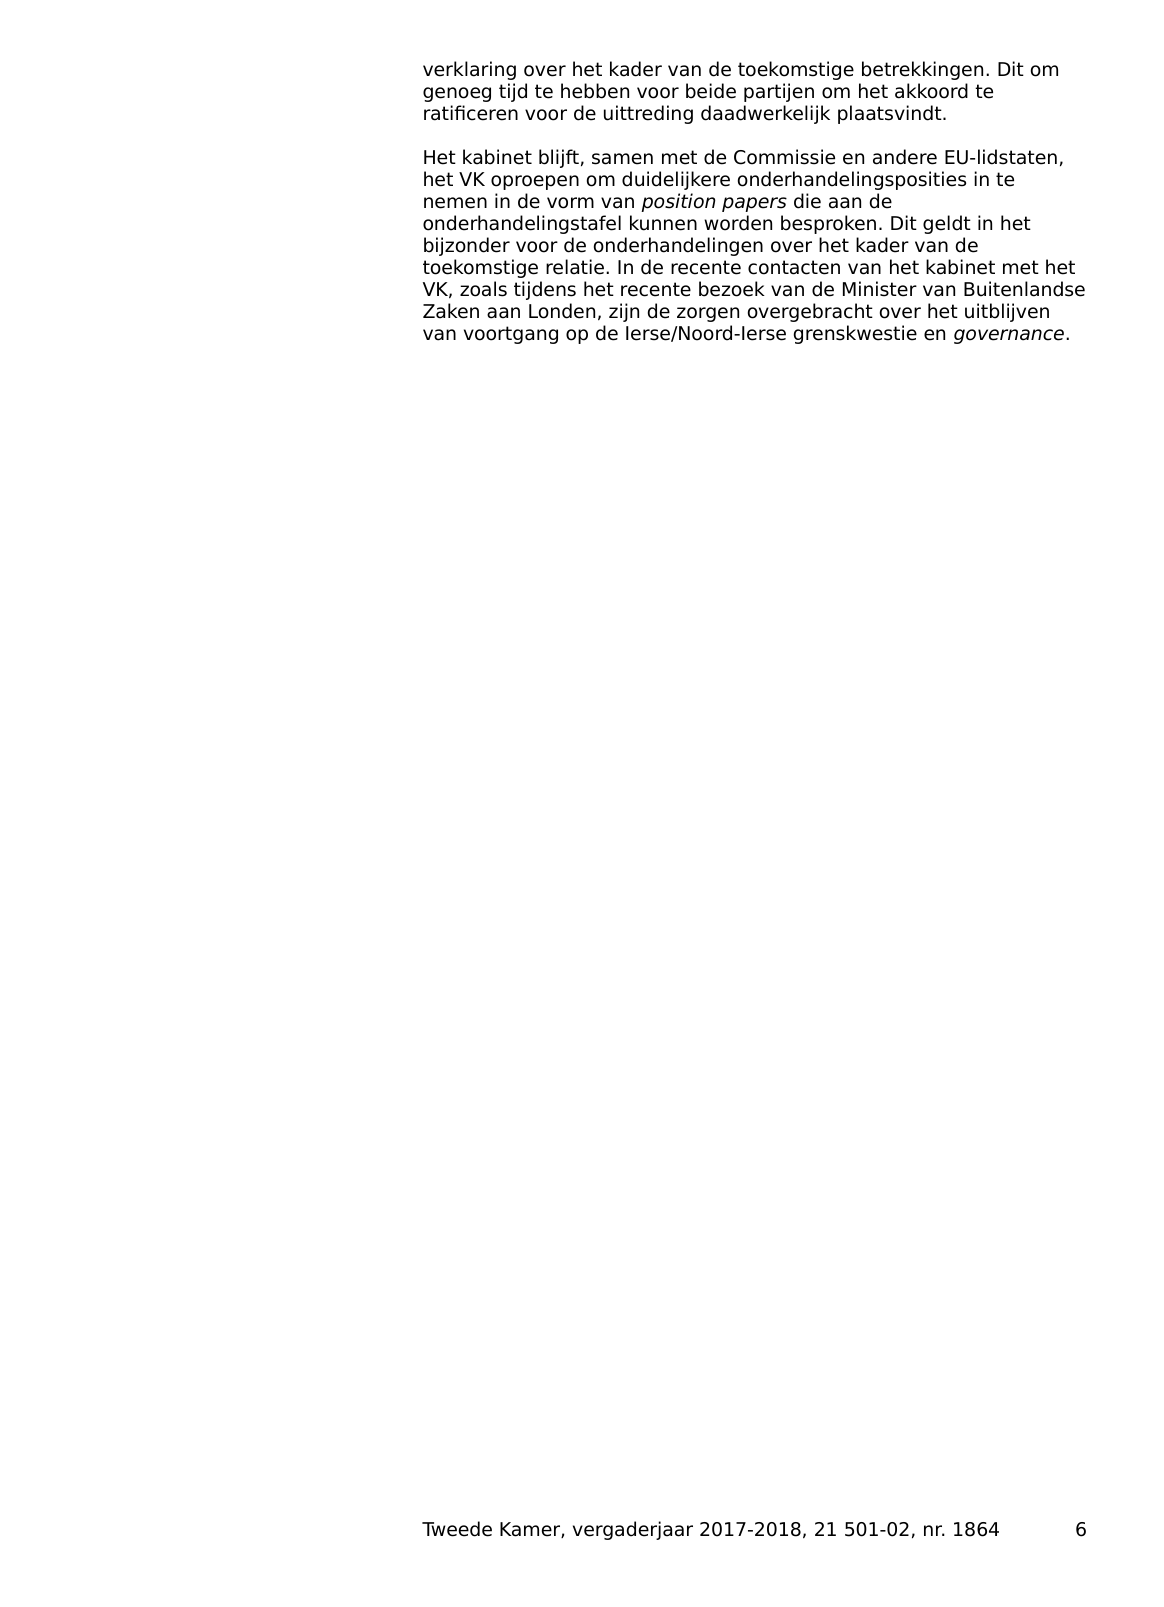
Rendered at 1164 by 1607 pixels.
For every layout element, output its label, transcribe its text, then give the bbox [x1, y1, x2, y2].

text verklaring over het kader van de toekomstige betrekkingen. Dit om genoeg tijd te hebben voor beide partijen om het akkoord te ratificeren voor de uittreding daadwerkelijk plaatsvindt. [422, 59, 1087, 125]
text Het kabinet blijft, samen met de Commissie en andere EU-lidstaten, het VK oproepen om duidelijkere onderhandelingsposities in te nemen in de vorm van position papers die aan de onderhandelingstafel kunnen worden besproken. Dit geldt in het bijzonder voor de onderhandelingen over het kader van de toekomstige relatie. In de recente contacten van het kabinet met het VK, zoals tijdens het recente bezoek van de Minister van Buitenlandse Zaken aan Londen, zijn de zorgen overgebracht over het uitblijven van voortgang op de Ierse/Noord-Ierse grenskwestie en governance. [422, 147, 1087, 345]
